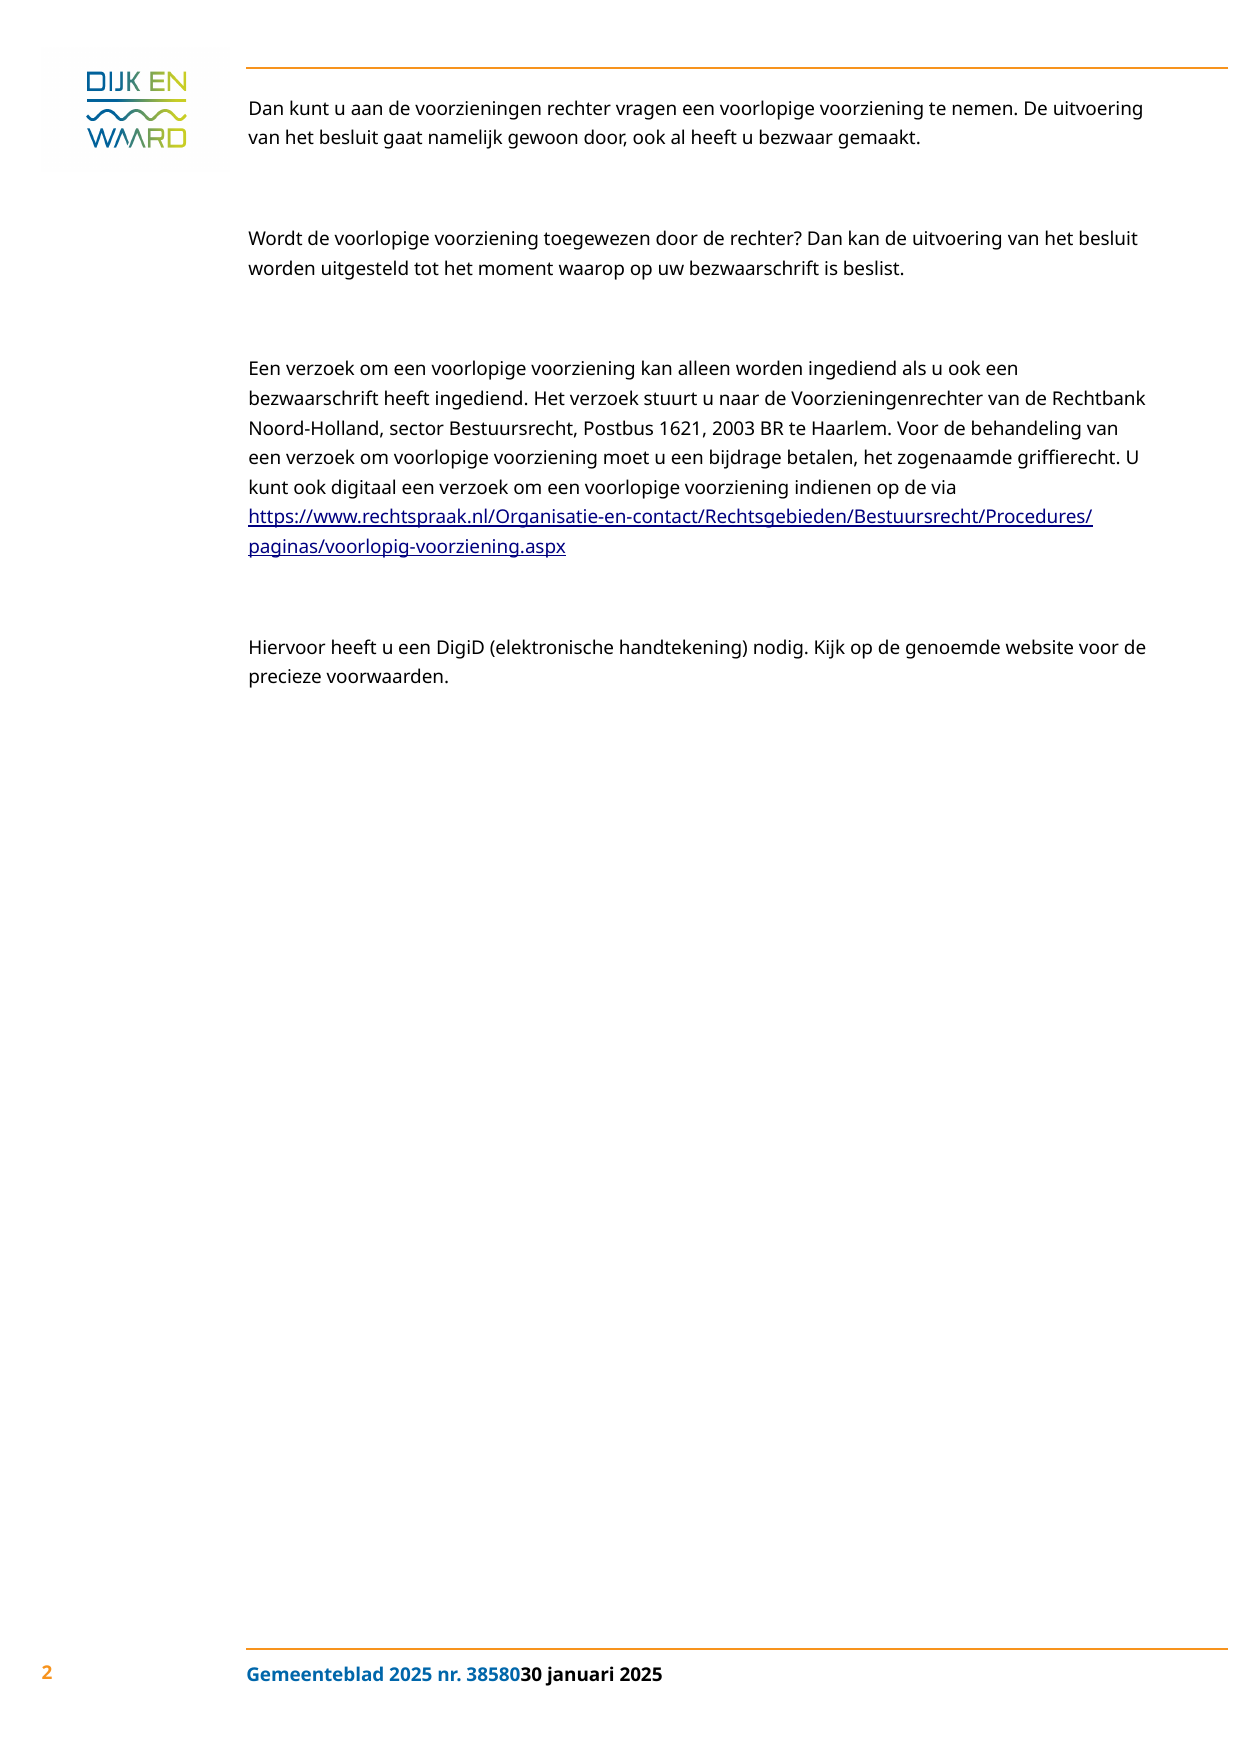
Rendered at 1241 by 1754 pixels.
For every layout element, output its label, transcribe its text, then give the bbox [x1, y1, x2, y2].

text Hiervoor heeft u een DigiD (elektronische handtekening) nodig. Kijk op de genoemde website voor de precieze voorwaarden. [248, 634, 1152, 689]
text Een verzoek om een voorlopige voorziening kan alleen worden ingediend als u ook een bezwaarschrift heeft ingediend. Het verzoek stuurt u naar de Voorzieningenrechter van de Rechtbank Noord-Holland, sector Bestuursrecht, Postbus 1621, 2003 BR te Haarlem. Voor de behandeling van een verzoek om voorlopige voorziening moet u een bijdrage betalen, het zogenaamde griffierecht. U kunt ook digitaal een verzoek om een voorlopige voorziening indienen op de via https://www.rechtspraak.nl/Organisatie-en-contact/Rechtsgebieden/Bestuursrecht/Procedures/paginas/voorlopig-voorziening.aspx [248, 356, 1152, 559]
picture [41, 47, 231, 172]
text Dan kunt u aan de voorzieningen rechter vragen een voorlopige voorziening te nemen. De uitvoering van het besluit gaat namelijk gewoon door, ook al heeft u bezwaar gemaakt. [248, 95, 1152, 150]
text Wordt de voorlopige voorziening toegewezen door de rechter? Dan kan de uitvoering van het besluit worden uitgesteld tot het moment waarop op uw bezwaarschrift is beslist. [248, 225, 1152, 281]
